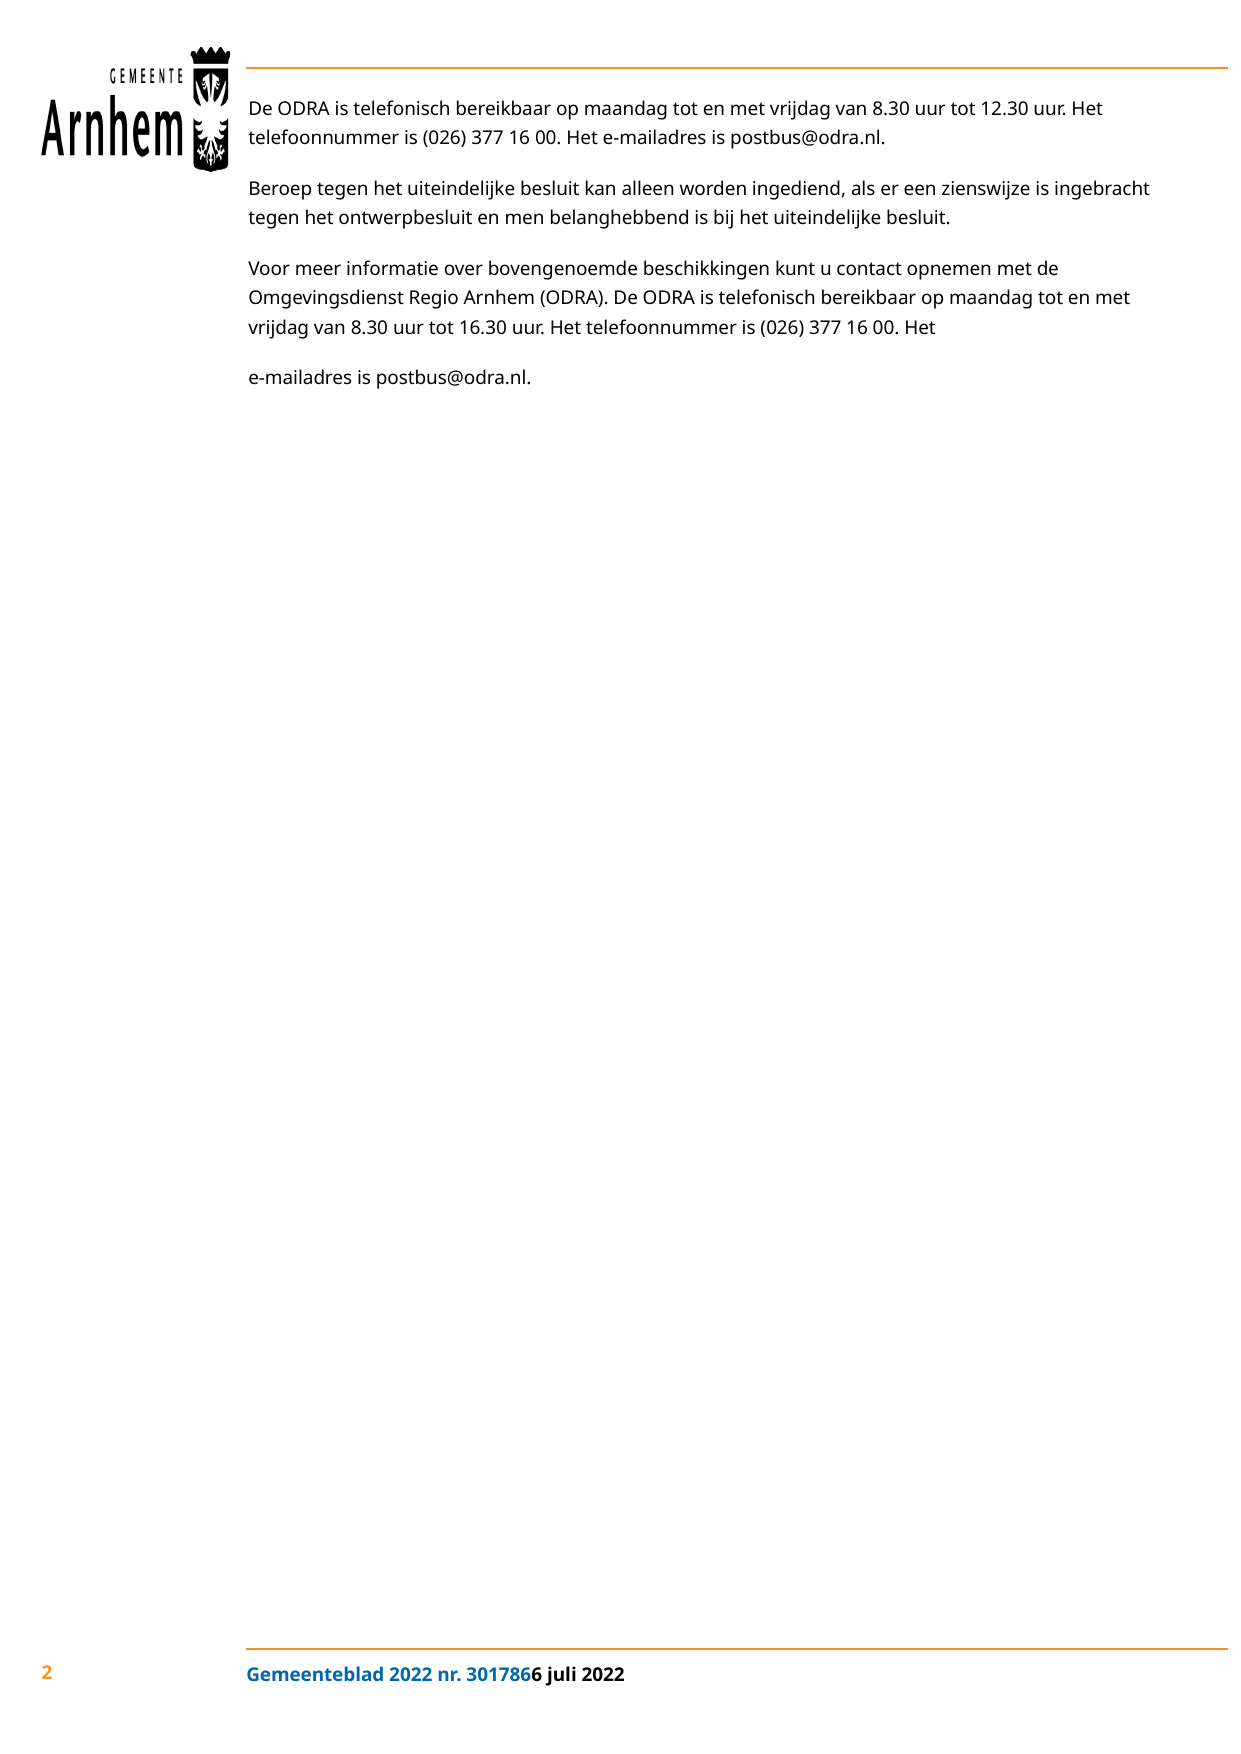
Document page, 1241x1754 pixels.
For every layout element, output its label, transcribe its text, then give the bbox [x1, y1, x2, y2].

text De ODRA is telefonisch bereikbaar op maandag tot en met vrijdag van 8.30 uur tot 12.30 uur. Het telefoonnummer is (026) 377 16 00. Het e-mailadres is postbus@odra.nl. [248, 95, 1152, 150]
picture [41, 47, 231, 172]
text e-mailadres is postbus@odra.nl. [248, 364, 1152, 390]
text Beroep tegen het uiteindelijke besluit kan alleen worden ingediend, als er een zienswijze is ingebracht tegen het ontwerpbesluit en men belanghebbend is bij het uiteindelijke besluit. [248, 175, 1152, 230]
text Voor meer informatie over bovengenoemde beschikkingen kunt u contact opnemen met de Omgevingsdienst Regio Arnhem (ODRA). De ODRA is telefonisch bereikbaar op maandag tot en met vrijdag van 8.30 uur tot 16.30 uur. Het telefoonnummer is (026) 377 16 00. Het [248, 255, 1152, 340]
